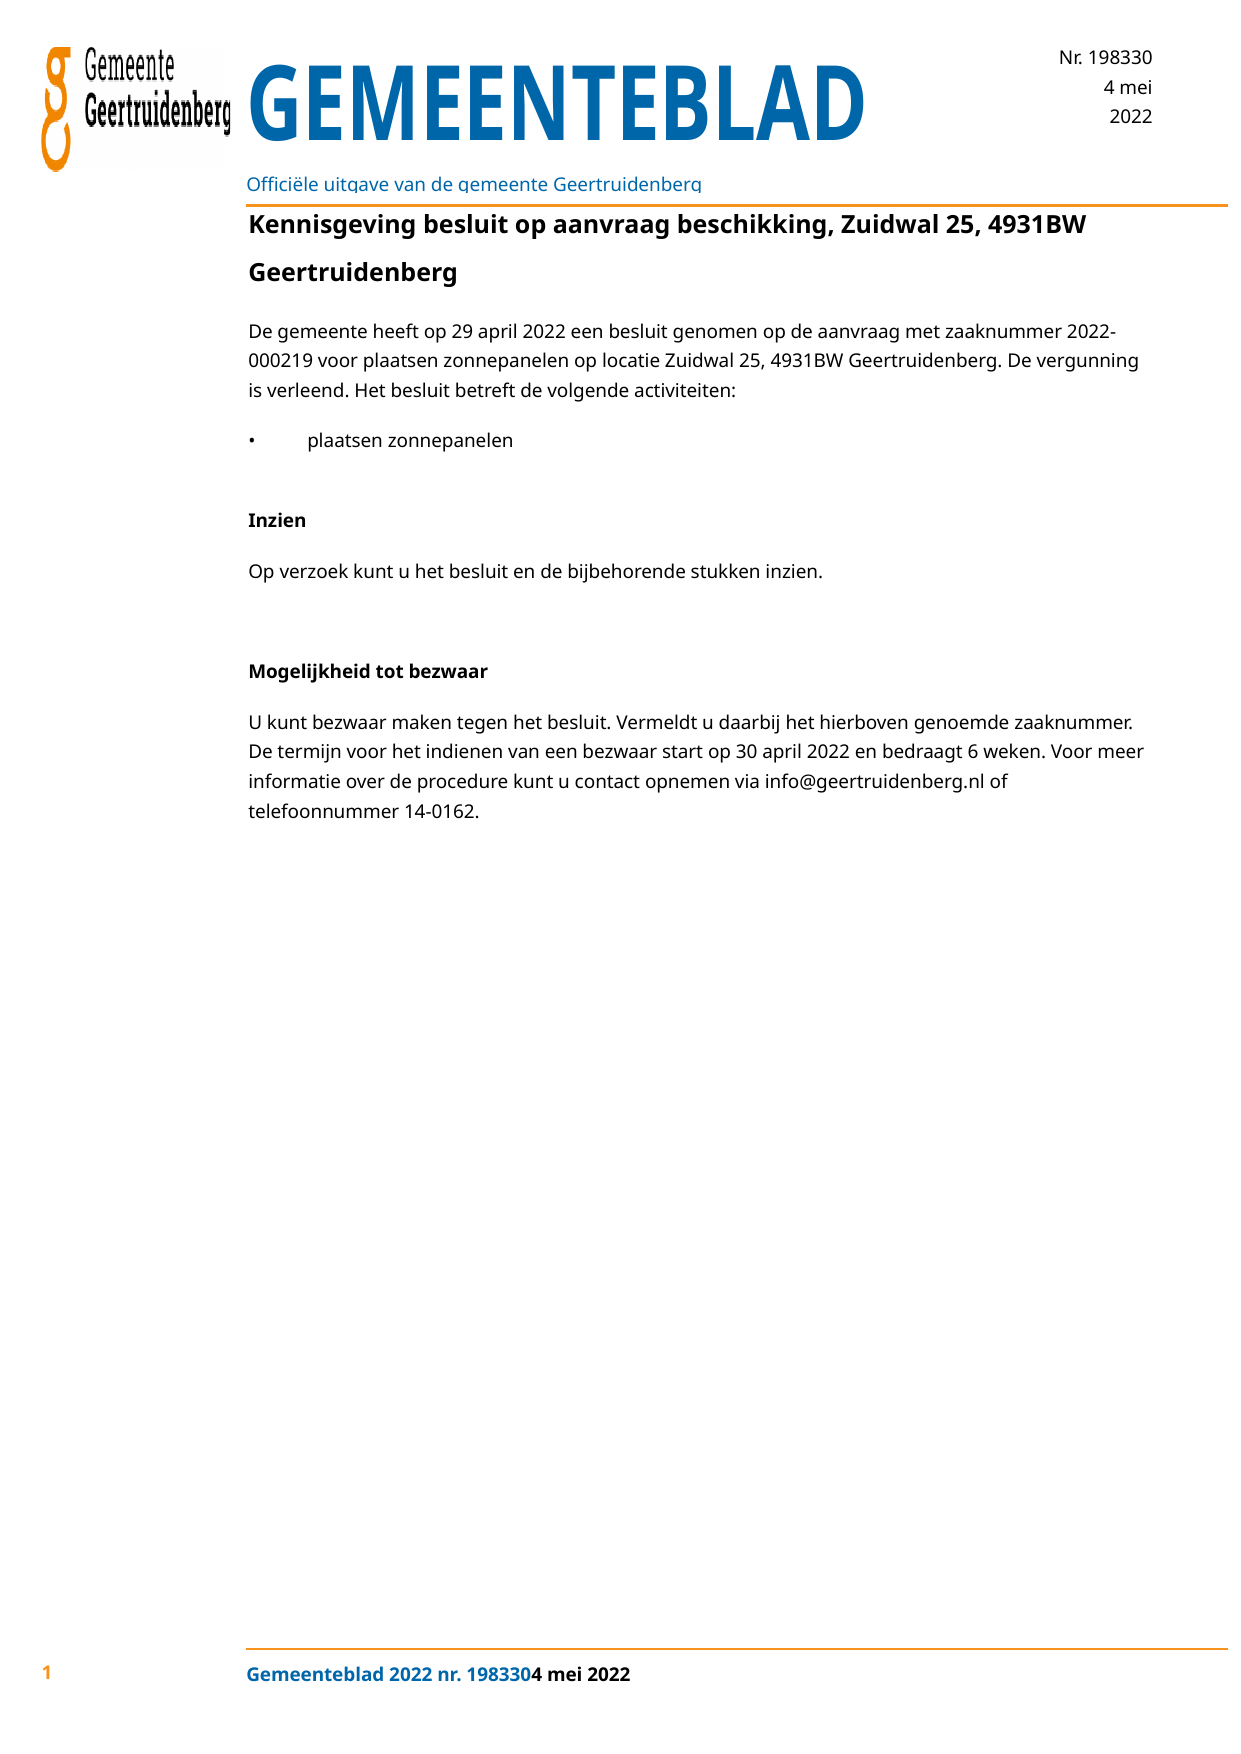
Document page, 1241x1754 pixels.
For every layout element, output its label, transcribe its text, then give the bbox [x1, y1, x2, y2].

text Kennisgeving besluit op aanvraag beschikking, Zuidwal 25, 4931BW Geertruidenberg [248, 207, 1152, 288]
text U kunt bezwaar maken tegen het besluit. Vermeldt u daarbij het hierboven genoemde zaaknummer. De termijn voor het indienen van een bezwaar start op 30 april 2022 en bedraagt 6 weken. Voor meer informatie over de procedure kunt u contact opnemen via info@geertruidenberg.nl of telefoonnummer 14-0162. [248, 709, 1152, 824]
text De gemeente heeft op 29 april 2022 een besluit genomen op de aanvraag met zaaknummer 2022-000219 voor plaatsen zonnepanelen op locatie Zuidwal 25, 4931BW Geertruidenberg. De vergunning is verleend. Het besluit betreft de volgende activiteiten: [248, 318, 1152, 403]
list plaatsen zonnepanelen [248, 427, 1152, 453]
text Inzien [248, 507, 1152, 533]
text Mogelijkheid tot bezwaar [248, 659, 1152, 684]
text Op verzoek kunt u het besluit en de bijbehorende stukken inzien. [248, 558, 1152, 584]
picture [41, 47, 231, 172]
